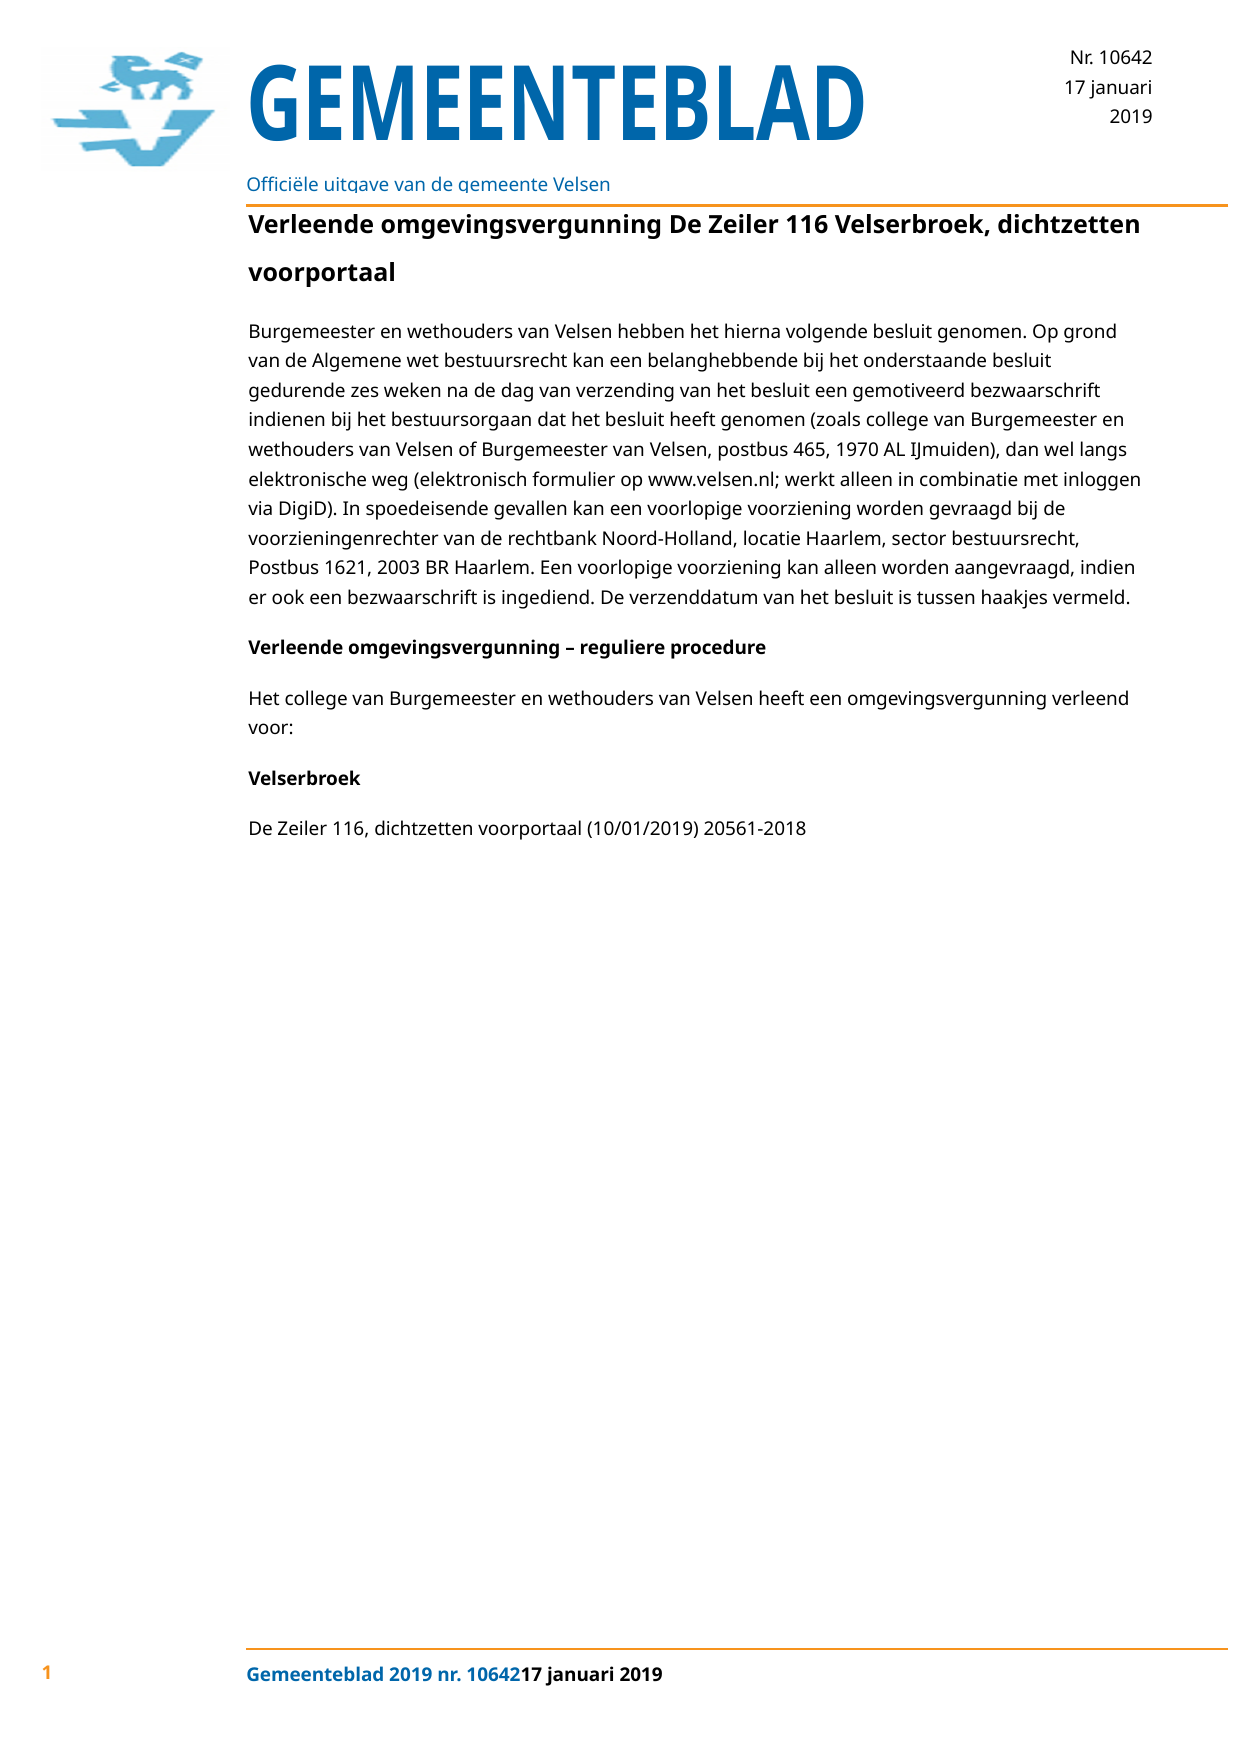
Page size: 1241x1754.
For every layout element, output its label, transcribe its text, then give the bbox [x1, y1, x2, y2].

text De Zeiler 116, dichtzetten voorportaal (10/01/2019) 20561-2018 [248, 815, 1152, 841]
text Verleende omgevingsvergunning – reguliere procedure [248, 634, 1152, 660]
text Velserbroek [248, 765, 1152, 791]
text Burgemeester en wethouders van Velsen hebben het hierna volgende besluit genomen. Op grond van de Algemene wet bestuursrecht kan een belanghebbende bij het onderstaande besluit gedurende zes weken na de dag van verzending van het besluit een gemotiveerd bezwaarschrift indienen bij het bestuursorgaan dat het besluit heeft genomen (zoals college van Burgemeester en wethouders van Velsen of Burgemeester van Velsen, postbus 465, 1970 AL IJmuiden), dan wel langs elektronische weg (elektronisch formulier op www.velsen.nl; werkt alleen in combinatie met inloggen via DigiD). In spoedeisende gevallen kan een voorlopige voorziening worden gevraagd bij de voorzieningenrechter van de rechtbank Noord-Holland, locatie Haarlem, sector bestuursrecht, Postbus 1621, 2003 BR Haarlem. Een voorlopige voorziening kan alleen worden aangevraagd, indien er ook een bezwaarschrift is ingediend. De verzenddatum van het besluit is tussen haakjes vermeld. [248, 318, 1152, 610]
picture [41, 47, 231, 172]
text Het college van Burgemeester en wethouders van Velsen heeft een omgevingsvergunning verleend voor: [248, 685, 1152, 740]
text Verleende omgevingsvergunning De Zeiler 116 Velserbroek, dichtzetten voorportaal [248, 207, 1152, 288]
